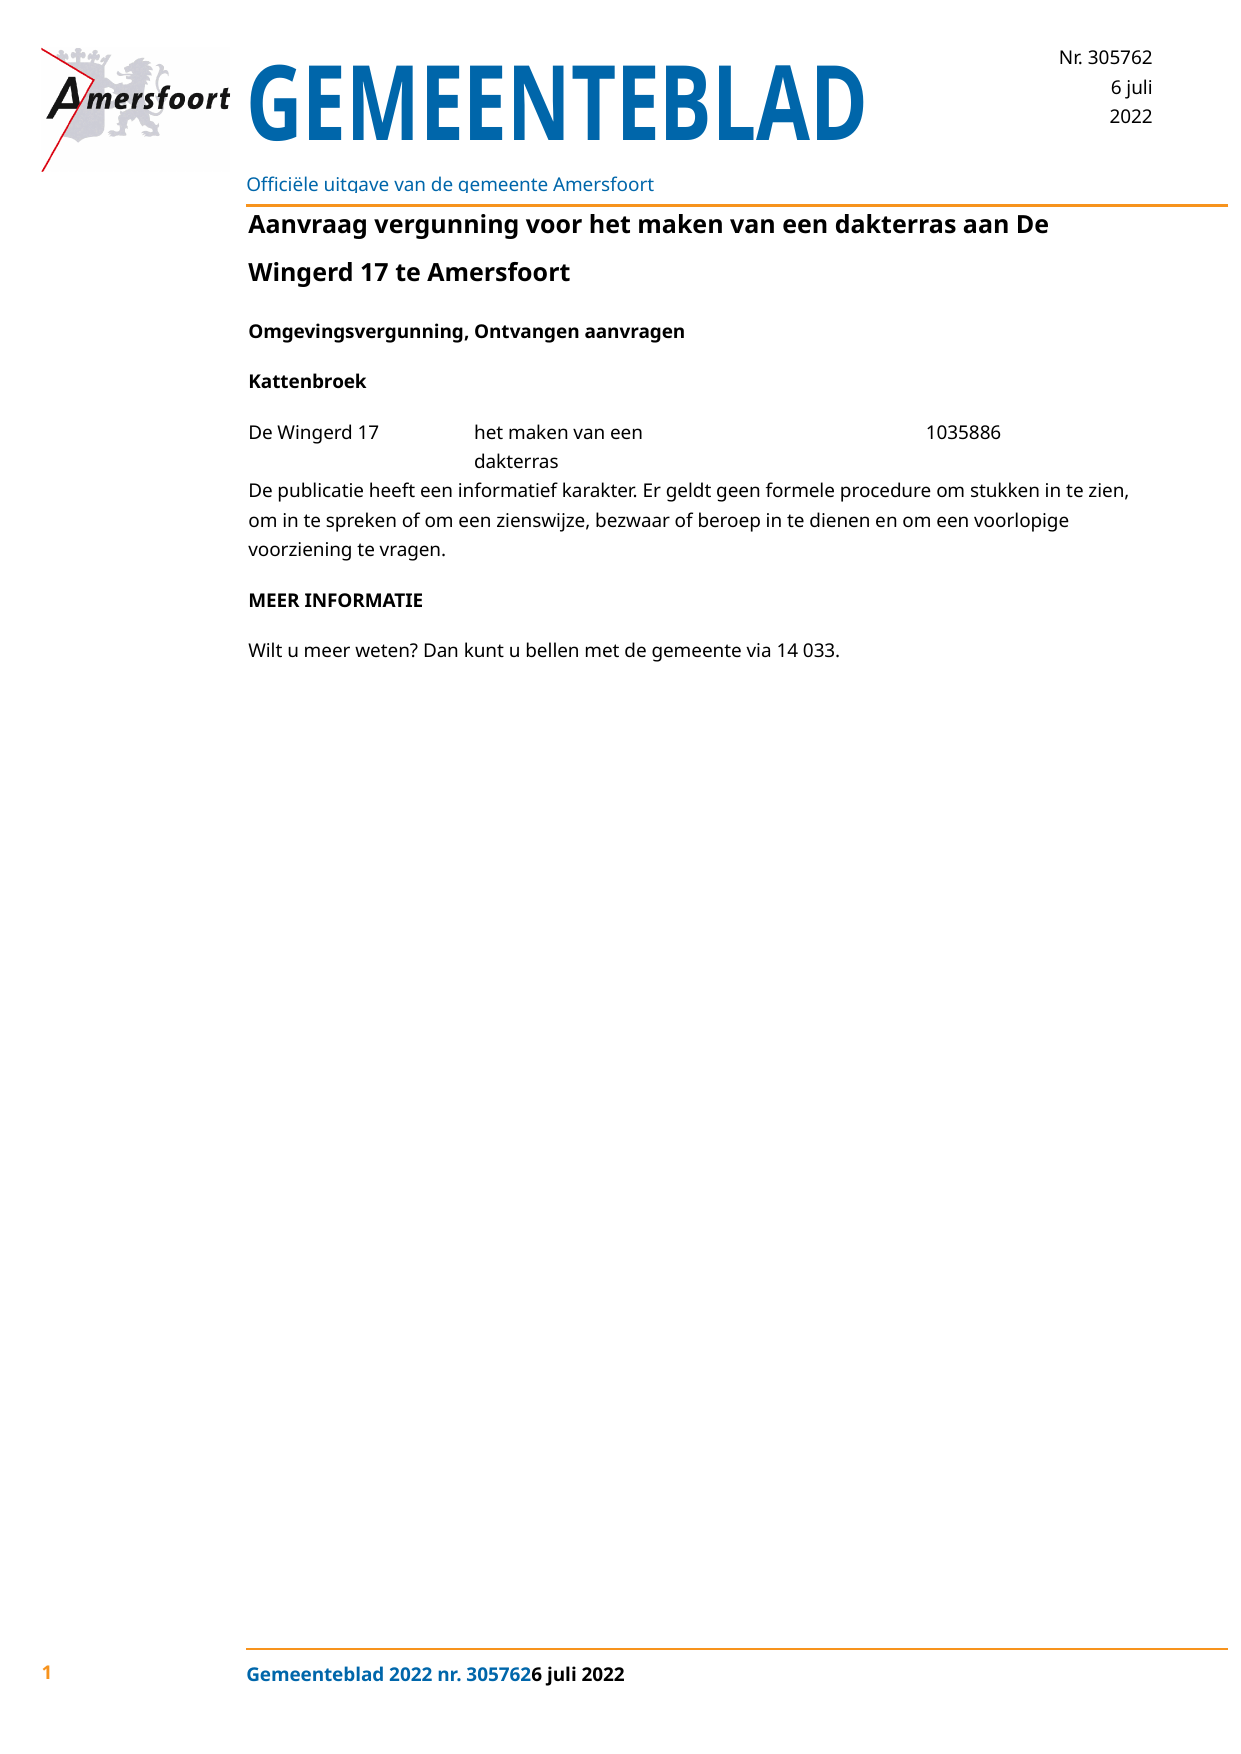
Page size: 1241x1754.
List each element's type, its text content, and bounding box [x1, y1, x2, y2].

text MEER INFORMATIE [248, 587, 1152, 613]
text Kattenbroek [248, 368, 1152, 394]
text Omgevingsvergunning, Ontvangen aanvragen [248, 318, 1152, 344]
text De publicatie heeft een informatief karakter. Er geldt geen formele procedure om stukken in te zien, om in te spreken of om een zienswijze, bezwaar of beroep in te dienen en om een voorlopige voorziening te vragen. [248, 477, 1152, 562]
table_header 1035886 [926, 419, 1152, 474]
text Aanvraag vergunning voor het maken van een dakterras aan De Wingerd 17 te Amersfoort [248, 207, 1152, 288]
table_header [700, 419, 926, 474]
table_header het maken van een dakterras [474, 419, 700, 474]
text Wilt u meer weten? Dan kunt u bellen met de gemeente via 14 033. [248, 637, 1152, 663]
table_header De Wingerd 17 [248, 419, 474, 474]
picture [41, 47, 231, 172]
